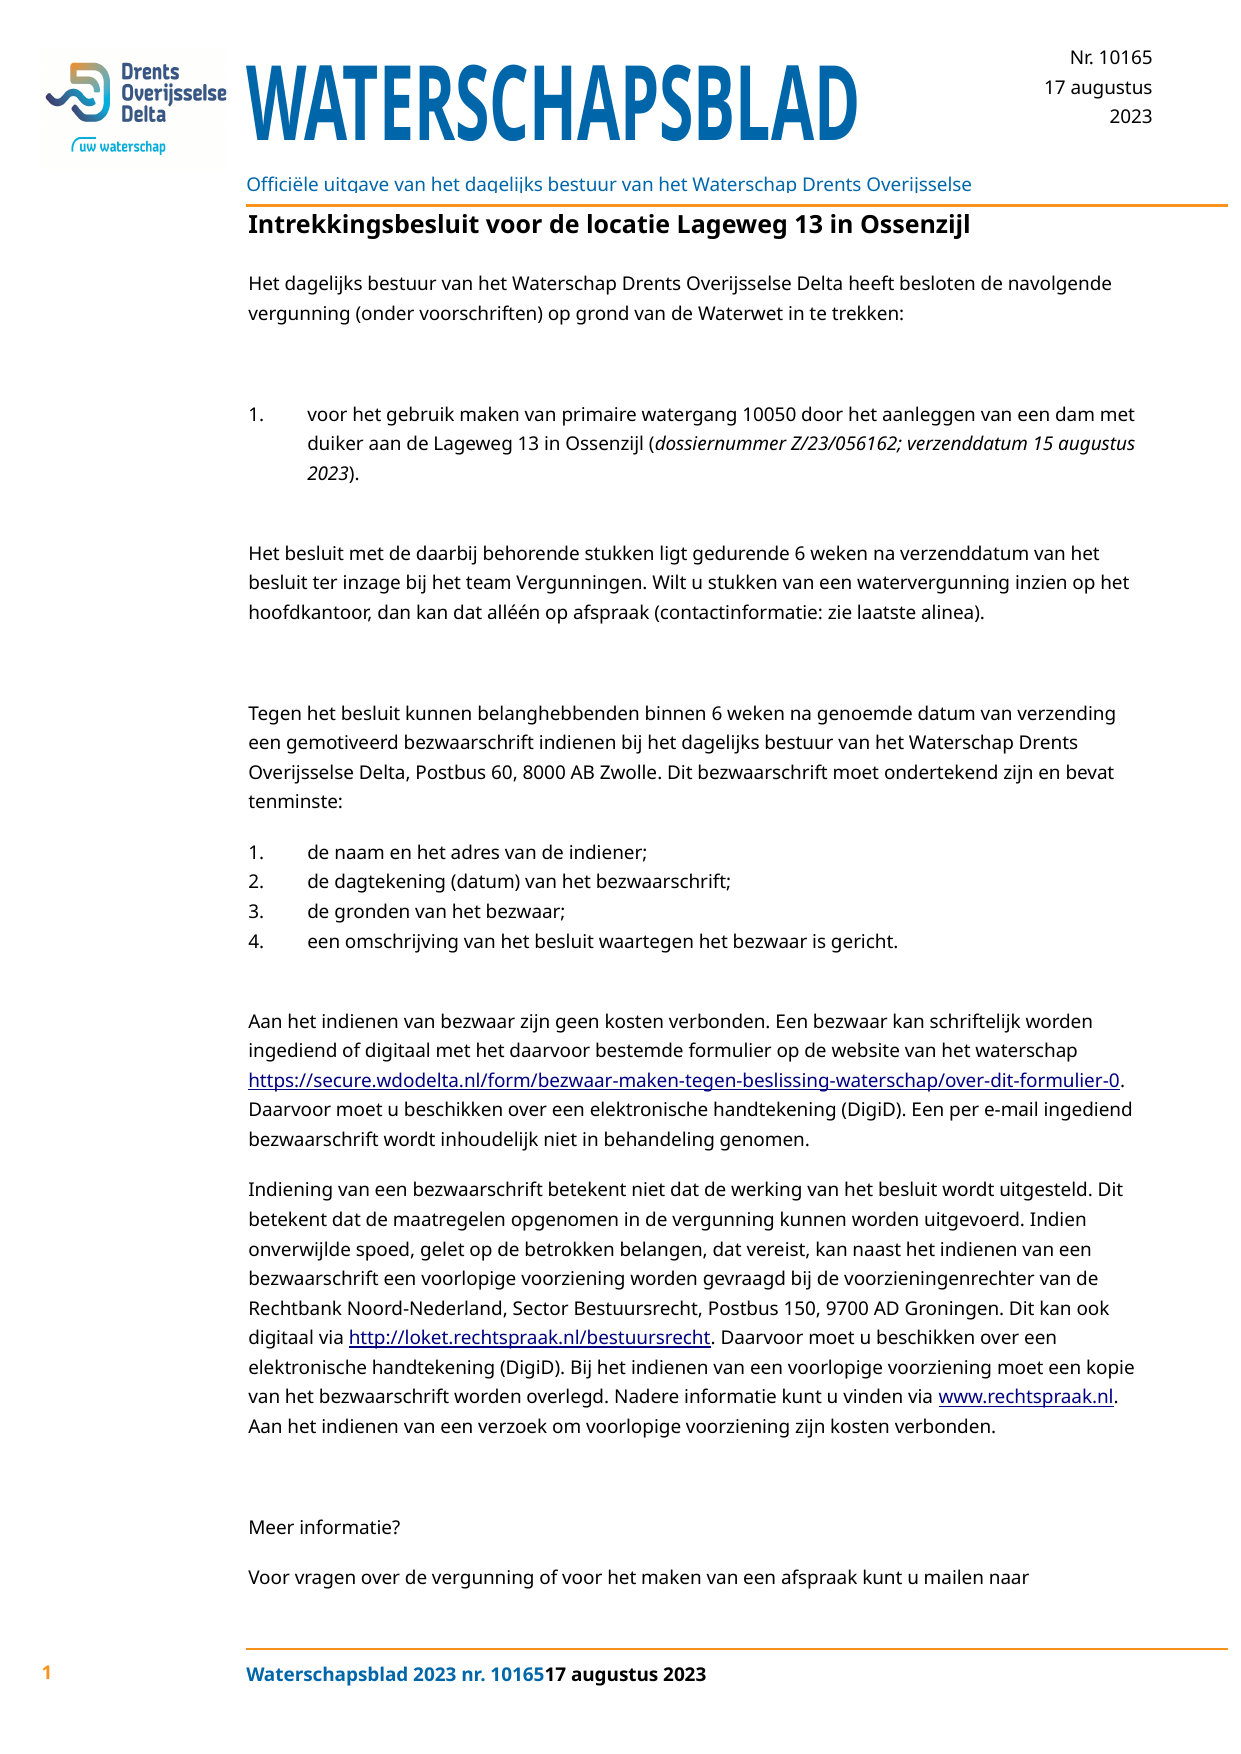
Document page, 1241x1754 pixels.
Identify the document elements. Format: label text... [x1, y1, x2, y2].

text Het besluit met de daarbij behorende stukken ligt gedurende 6 weken na verzenddatum van het besluit ter inzage bij het team Vergunningen. Wilt u stukken van een watervergunning inzien op het hoofdkantoor, dan kan dat alléén op afspraak (contactinformatie: zie laatste alinea). [248, 540, 1152, 625]
list de naam en het adres van de indiener; [248, 839, 1152, 865]
picture [41, 47, 231, 172]
list voor het gebruik maken van primaire watergang 10050 door het aanleggen van een dam met duiker aan de Lageweg 13 in Ossenzijl (dossiernummer Z/23/056162; verzenddatum 15 augustus 2023). [248, 401, 1152, 486]
text Het dagelijks bestuur van het Waterschap Drents Overijsselse Delta heeft besloten de navolgende vergunning (onder voorschriften) op grond van de Waterwet in te trekken: [248, 270, 1152, 326]
text Indiening van een bezwaarschrift betekent niet dat de werking van het besluit wordt uitgesteld. Dit betekent dat de maatregelen opgenomen in de vergunning kunnen worden uitgevoerd. Indien onverwijlde spoed, gelet op de betrokken belangen, dat vereist, kan naast het indienen van een bezwaarschrift een voorlopige voorziening worden gevraagd bij de voorzieningenrechter van de Rechtbank Noord-Nederland, Sector Bestuursrecht, Postbus 150, 9700 AD Groningen. Dit kan ook digitaal via http://loket.rechtspraak.nl/bestuursrecht. Daarvoor moet u beschikken over een elektronische handtekening (DigiD). Bij het indienen van een voorlopige voorziening moet een kopie van het bezwaarschrift worden overlegd. Nadere informatie kunt u vinden via www.rechtspraak.nl. Aan het indienen van een verzoek om voorlopige voorziening zijn kosten verbonden. [248, 1177, 1152, 1439]
list een omschrijving van het besluit waartegen het bezwaar is gericht. [248, 928, 1152, 953]
text Intrekkingsbesluit voor de locatie Lageweg 13 in Ossenzijl [248, 207, 1152, 241]
text Tegen het besluit kunnen belanghebbenden binnen 6 weken na genoemde datum van verzending een gemotiveerd bezwaarschrift indienen bij het dagelijks bestuur van het Waterschap Drents Overijsselse Delta, Postbus 60, 8000 AB Zwolle. Dit bezwaarschrift moet ondertekend zijn en bevat tenminste: [248, 700, 1152, 814]
list de gronden van het bezwaar; [248, 898, 1152, 924]
text Aan het indienen van bezwaar zijn geen kosten verbonden. Een bezwaar kan schriftelijk worden ingediend of digitaal met het daarvoor bestemde formulier op de website van het waterschap https://secure.wdodelta.nl/form/bezwaar-maken-tegen-beslissing-waterschap/over-dit-formulier-0. Daarvoor moet u beschikken over een elektronische handtekening (DigiD). Een per e-mail ingediend bezwaarschrift wordt inhoudelijk niet in behandeling genomen. [248, 1008, 1152, 1152]
text Meer informatie? [248, 1514, 1152, 1540]
list de dagtekening (datum) van het bezwaarschrift; [248, 869, 1152, 894]
text Voor vragen over de vergunning of voor het maken van een afspraak kunt u mailen naar [248, 1564, 1152, 1590]
